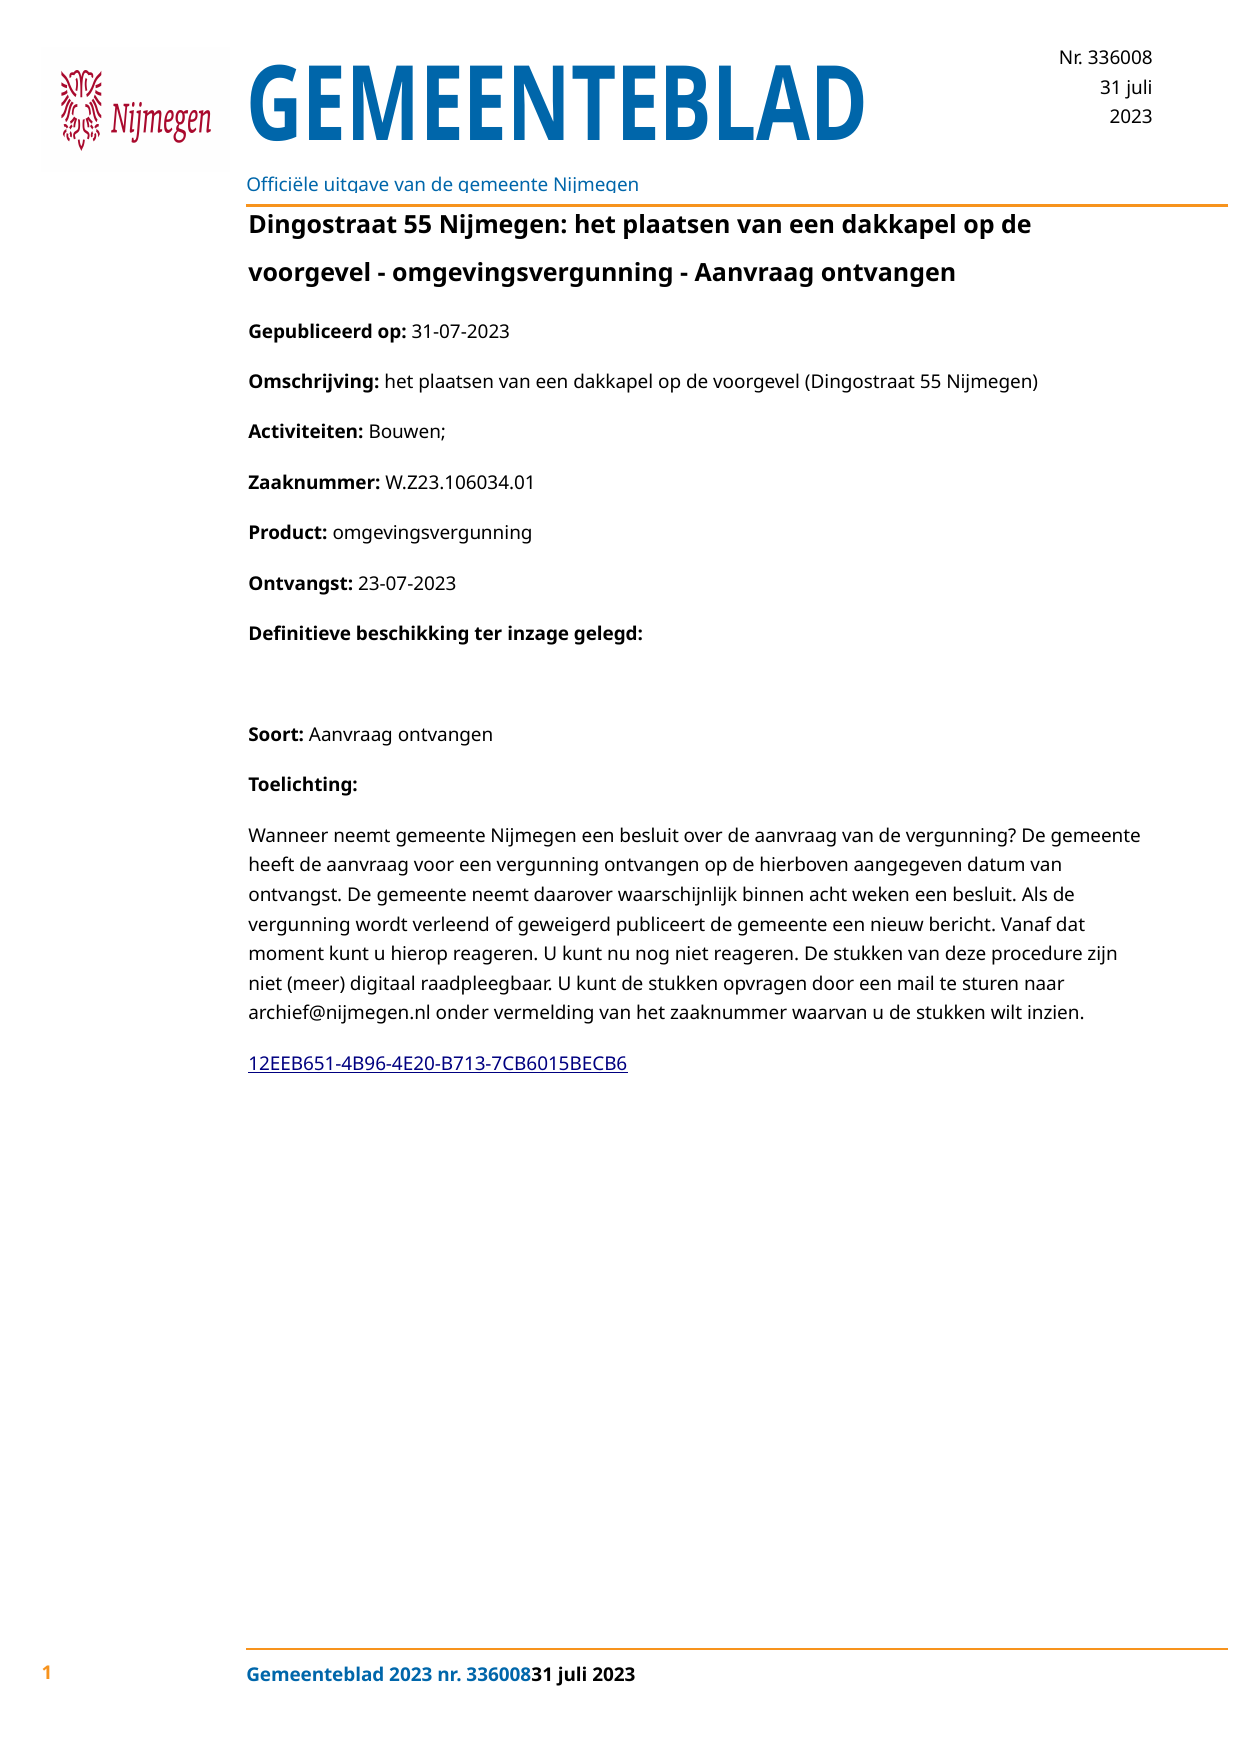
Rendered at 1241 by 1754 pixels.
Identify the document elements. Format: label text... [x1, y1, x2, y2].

text Product: omgevingsvergunning [248, 519, 1152, 545]
text Activiteiten: Bouwen; [248, 419, 1152, 444]
text Gepubliceerd op: 31-07-2023 [248, 318, 1152, 344]
text Wanneer neemt gemeente Nijmegen een besluit over de aanvraag van de vergunning? De gemeente heeft de aanvraag voor een vergunning ontvangen op de hierboven aangegeven datum van ontvangst. De gemeente neemt daarover waarschijnlijk binnen acht weken een besluit. Als de vergunning wordt verleend of geweigerd publiceert de gemeente een nieuw bericht. Vanaf dat moment kunt u hierop reageren. U kunt nu nog niet reageren. De stukken van deze procedure zijn niet (meer) digitaal raadpleegbaar. U kunt de stukken opvragen door een mail te sturen naar archief@nijmegen.nl onder vermelding van het zaaknummer waarvan u de stukken wilt inzien. [248, 822, 1152, 1025]
text 12EEB651-4B96-4E20-B713-7CB6015BECB6 [248, 1050, 1152, 1076]
text Definitieve beschikking ter inzage gelegd: [248, 620, 1152, 646]
text Ontvangst: 23-07-2023 [248, 570, 1152, 596]
text Toelichting: [248, 772, 1152, 797]
text Dingostraat 55 Nijmegen: het plaatsen van een dakkapel op de voorgevel - omgevingsvergunning - Aanvraag ontvangen [248, 207, 1152, 288]
picture [41, 47, 231, 172]
text Zaaknummer: W.Z23.106034.01 [248, 469, 1152, 495]
text Omschrijving: het plaatsen van een dakkapel op de voorgevel (Dingostraat 55 Nijmegen) [248, 368, 1152, 394]
text Soort: Aanvraag ontvangen [248, 721, 1152, 747]
